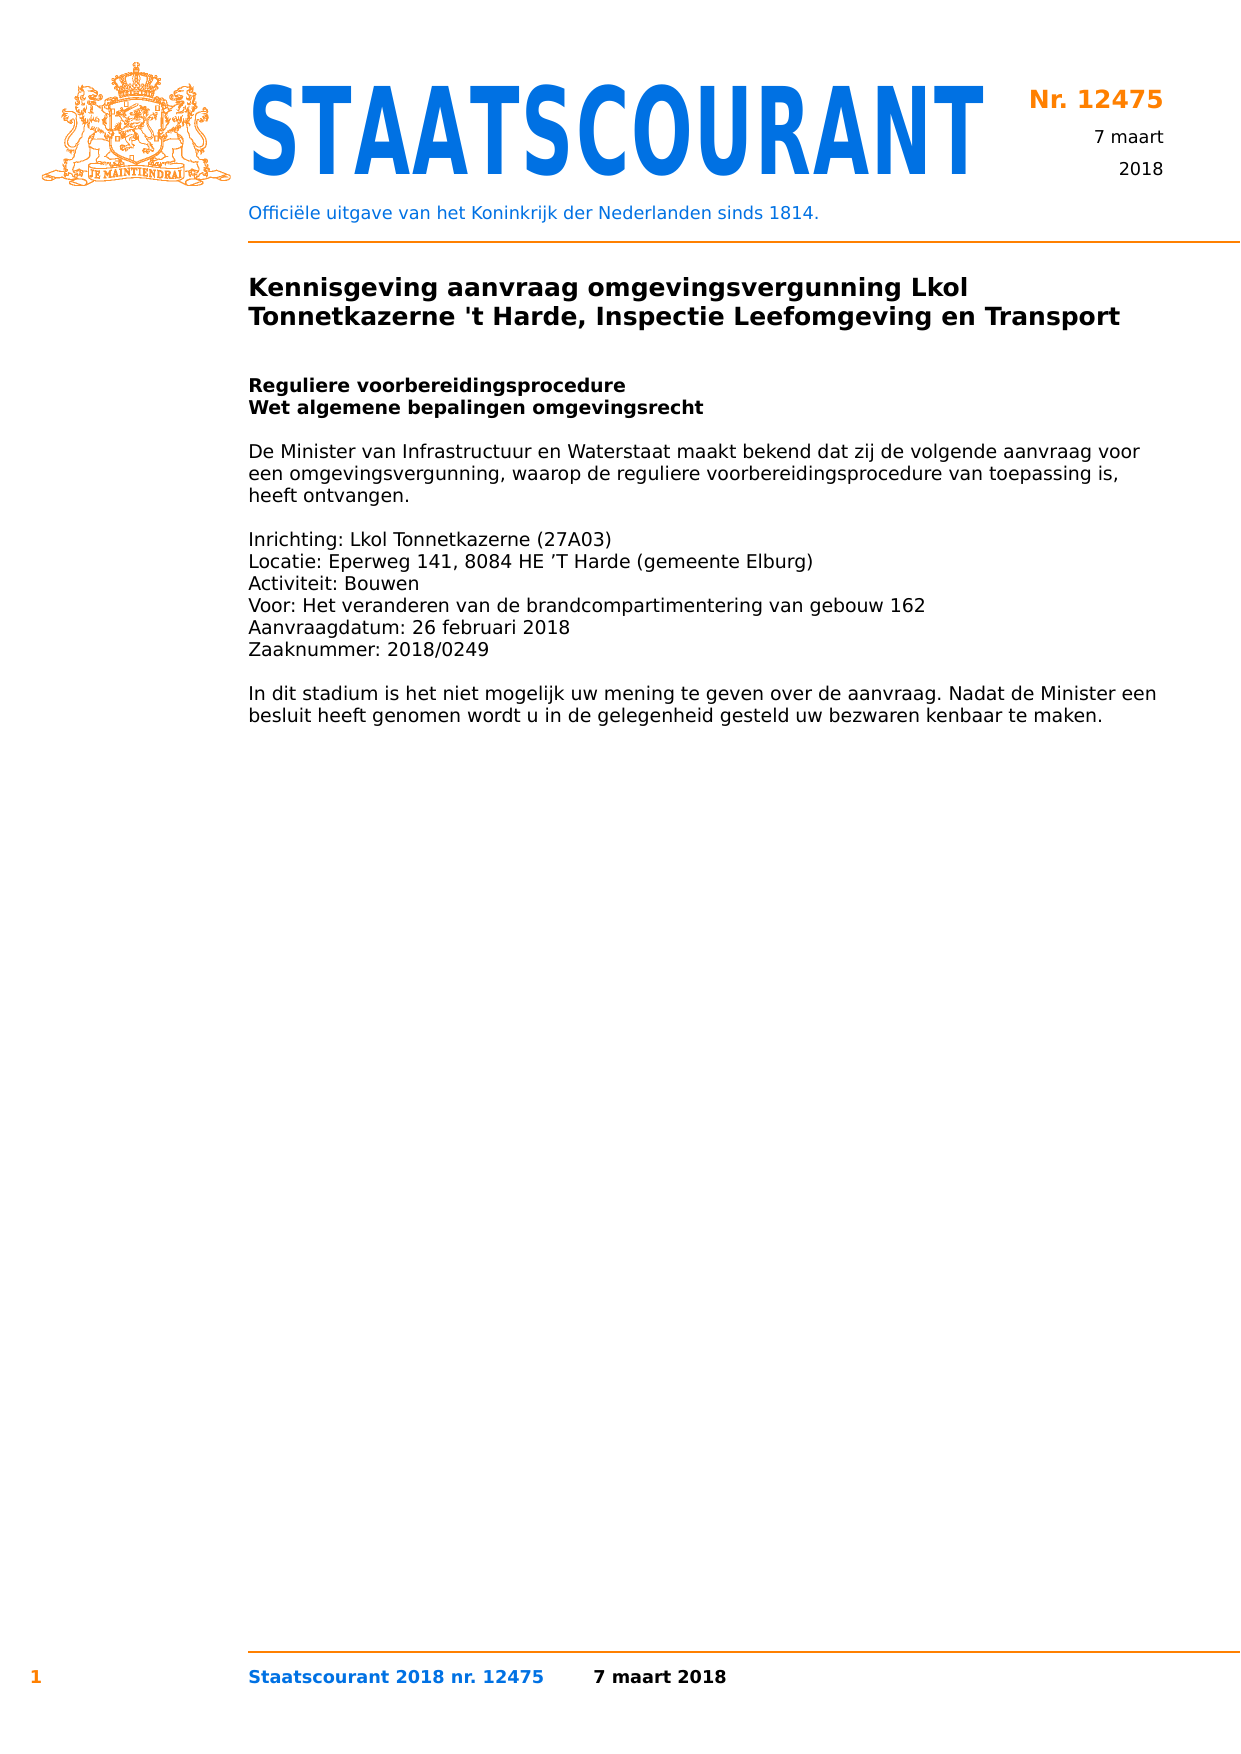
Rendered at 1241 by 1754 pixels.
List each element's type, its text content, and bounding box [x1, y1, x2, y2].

table_cell 2018 [998, 153, 1240, 203]
text Activiteit: Bouwen [248, 573, 1163, 595]
table_header Nr. 12475 [998, 62, 1240, 121]
table_header STAATSCOURANT [248, 62, 998, 203]
text Inrichting: Lkol Tonnetkazerne (27A03) [248, 529, 1163, 551]
text Voor: Het veranderen van de brandcompartimentering van gebouw 162 [248, 595, 1163, 617]
text Reguliere voorbereidingsprocedure [248, 375, 1163, 397]
text In dit stadium is het niet mogelijk uw mening te geven over de aanvraag. Nadat de Minister een besluit heeft genomen wordt u in de gelegenheid gesteld uw bezwaren kenbaar te maken. [248, 682, 1163, 726]
text Wet algemene bepalingen omgevingsrecht [248, 397, 1163, 419]
text Locatie: Eperweg 141, 8084 HE ’T Harde (gemeente Elburg) [248, 551, 1163, 573]
table_header [25, 62, 248, 241]
text Zaaknummer: 2018/0249 [248, 639, 1163, 661]
subtitle Kennisgeving aanvraag omgevingsvergunning Lkol Tonnetkazerne 't Harde, Inspectie Leefomgeving en Transport [248, 273, 1163, 331]
text Aanvraagdatum: 26 februari 2018 [248, 617, 1163, 639]
picture [41, 62, 231, 186]
table_cell Officiële uitgave van het Koninkrijk der Nederlanden sinds 1814. [248, 203, 1240, 241]
table_cell 7 maart [998, 121, 1240, 153]
text De Minister van Infrastructuur en Waterstaat maakt bekend dat zij de volgende aanvraag voor een omgevingsvergunning, waarop de reguliere voorbereidingsprocedure van toepassing is, heeft ontvangen. [248, 441, 1163, 507]
